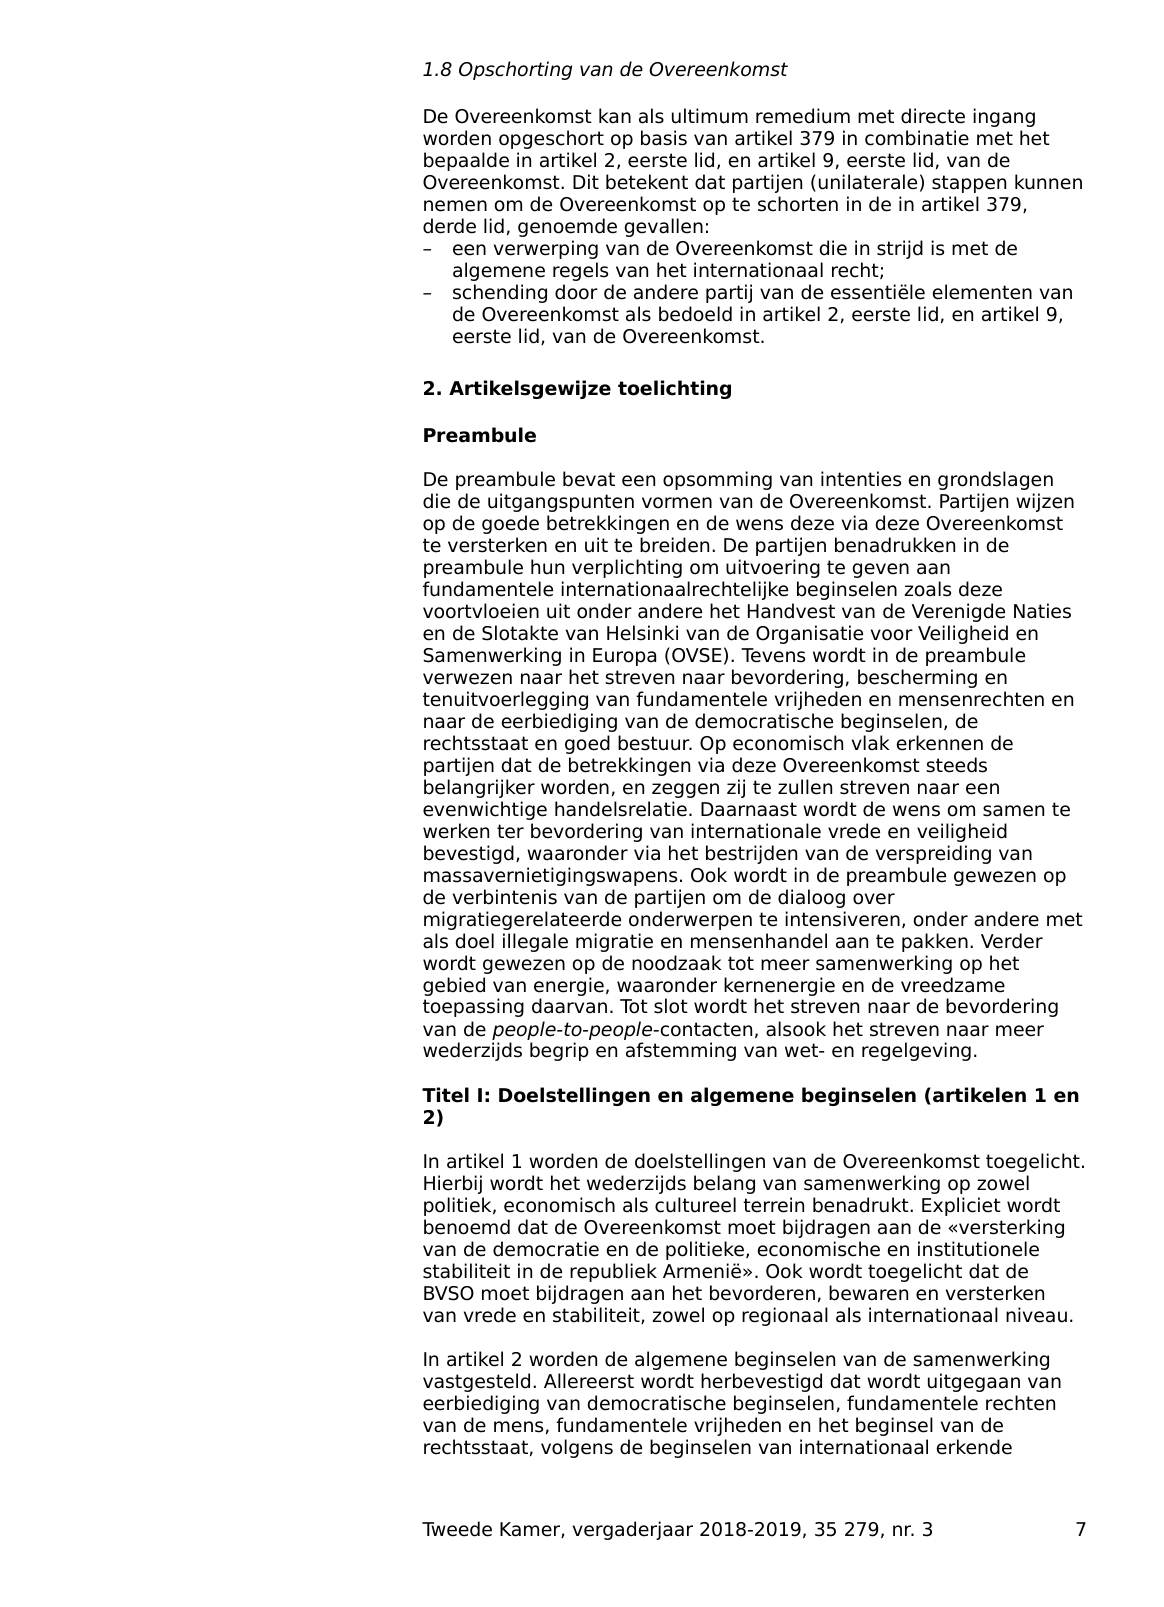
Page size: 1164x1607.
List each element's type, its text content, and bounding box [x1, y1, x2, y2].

text In artikel 1 worden de doelstellingen van de Overeenkomst toegelicht. Hierbij wordt het wederzijds belang van samenwerking op zowel politiek, economisch als cultureel terrein benadrukt. Expliciet wordt benoemd dat de Overeenkomst moet bijdragen aan de «versterking van de democratie en de politieke, economische en institutionele stabiliteit in de republiek Armenië». Ook wordt toegelicht dat de BVSO moet bijdragen aan het bevorderen, bewaren en versterken van vrede en stabiliteit, zowel op regionaal als internationaal niveau. [422, 1151, 1087, 1327]
text In artikel 2 worden de algemene beginselen van de samenwerking vastgesteld. Allereerst wordt herbevestigd dat wordt uitgegaan van eerbiediging van democratische beginselen, fundamentele rechten van de mens, fundamentele vrijheden en het beginsel van de rechtsstaat, volgens de beginselen van internationaal erkende [422, 1349, 1087, 1459]
subtitle 1.8 Opschorting van de Overeenkomst [422, 59, 1087, 81]
text – schending door de andere partij van de essentiële elementen van de Overeenkomst als bedoeld in artikel 2, eerste lid, en artikel 9, eerste lid, van de Overeenkomst. [422, 282, 1087, 348]
text De Overeenkomst kan als ultimum remedium met directe ingang worden opgeschort op basis van artikel 379 in combinatie met het bepaalde in artikel 2, eerste lid, en artikel 9, eerste lid, van de Overeenkomst. Dit betekent dat partijen (unilaterale) stappen kunnen nemen om de Overeenkomst op te schorten in de in artikel 379, derde lid, genoemde gevallen: [422, 106, 1087, 238]
subtitle Preambule [422, 425, 1087, 447]
text – een verwerping van de Overeenkomst die in strijd is met de algemene regels van het internationaal recht; [422, 238, 1087, 282]
text De preambule bevat een opsomming van intenties en grondslagen die de uitgangspunten vormen van de Overeenkomst. Partijen wijzen op de goede betrekkingen en de wens deze via deze Overeenkomst te versterken en uit te breiden. De partijen benadrukken in de preambule hun verplichting om uitvoering te geven aan fundamentele internationaalrechtelijke beginselen zoals deze voortvloeien uit onder andere het Handvest van de Verenigde Naties en de Slotakte van Helsinki van de Organisatie voor Veiligheid en Samenwerking in Europa (OVSE). Tevens wordt in de preambule verwezen naar het streven naar bevordering, bescherming en tenuitvoerlegging van fundamentele vrijheden en mensenrechten en naar de eerbiediging van de democratische beginselen, de rechtsstaat en goed bestuur. Op economisch vlak erkennen de partijen dat de betrekkingen via deze Overeenkomst steeds belangrijker worden, en zeggen zij te zullen streven naar een evenwichtige handelsrelatie. Daarnaast wordt de wens om samen te werken ter bevordering van internationale vrede en veiligheid bevestigd, waaronder via het bestrijden van de verspreiding van massavernietigingswapens. Ook wordt in de preambule gewezen op de verbintenis van de partijen om de dialoog over migratiegerelateerde onderwerpen te intensiveren, onder andere met als doel illegale migratie en mensenhandel aan te pakken. Verder wordt gewezen op de noodzaak tot meer samenwerking op het gebied van energie, waaronder kernenergie en de vreedzame toepassing daarvan. Tot slot wordt het streven naar de bevordering van de people-to-people-contacten, alsook het streven naar meer wederzijds begrip en afstemming van wet- en regelgeving. [422, 469, 1087, 1062]
subtitle 2. Artikelsgewijze toelichting [422, 378, 1087, 400]
subtitle Titel I: Doelstellingen en algemene beginselen (artikelen 1 en 2) [422, 1084, 1087, 1128]
